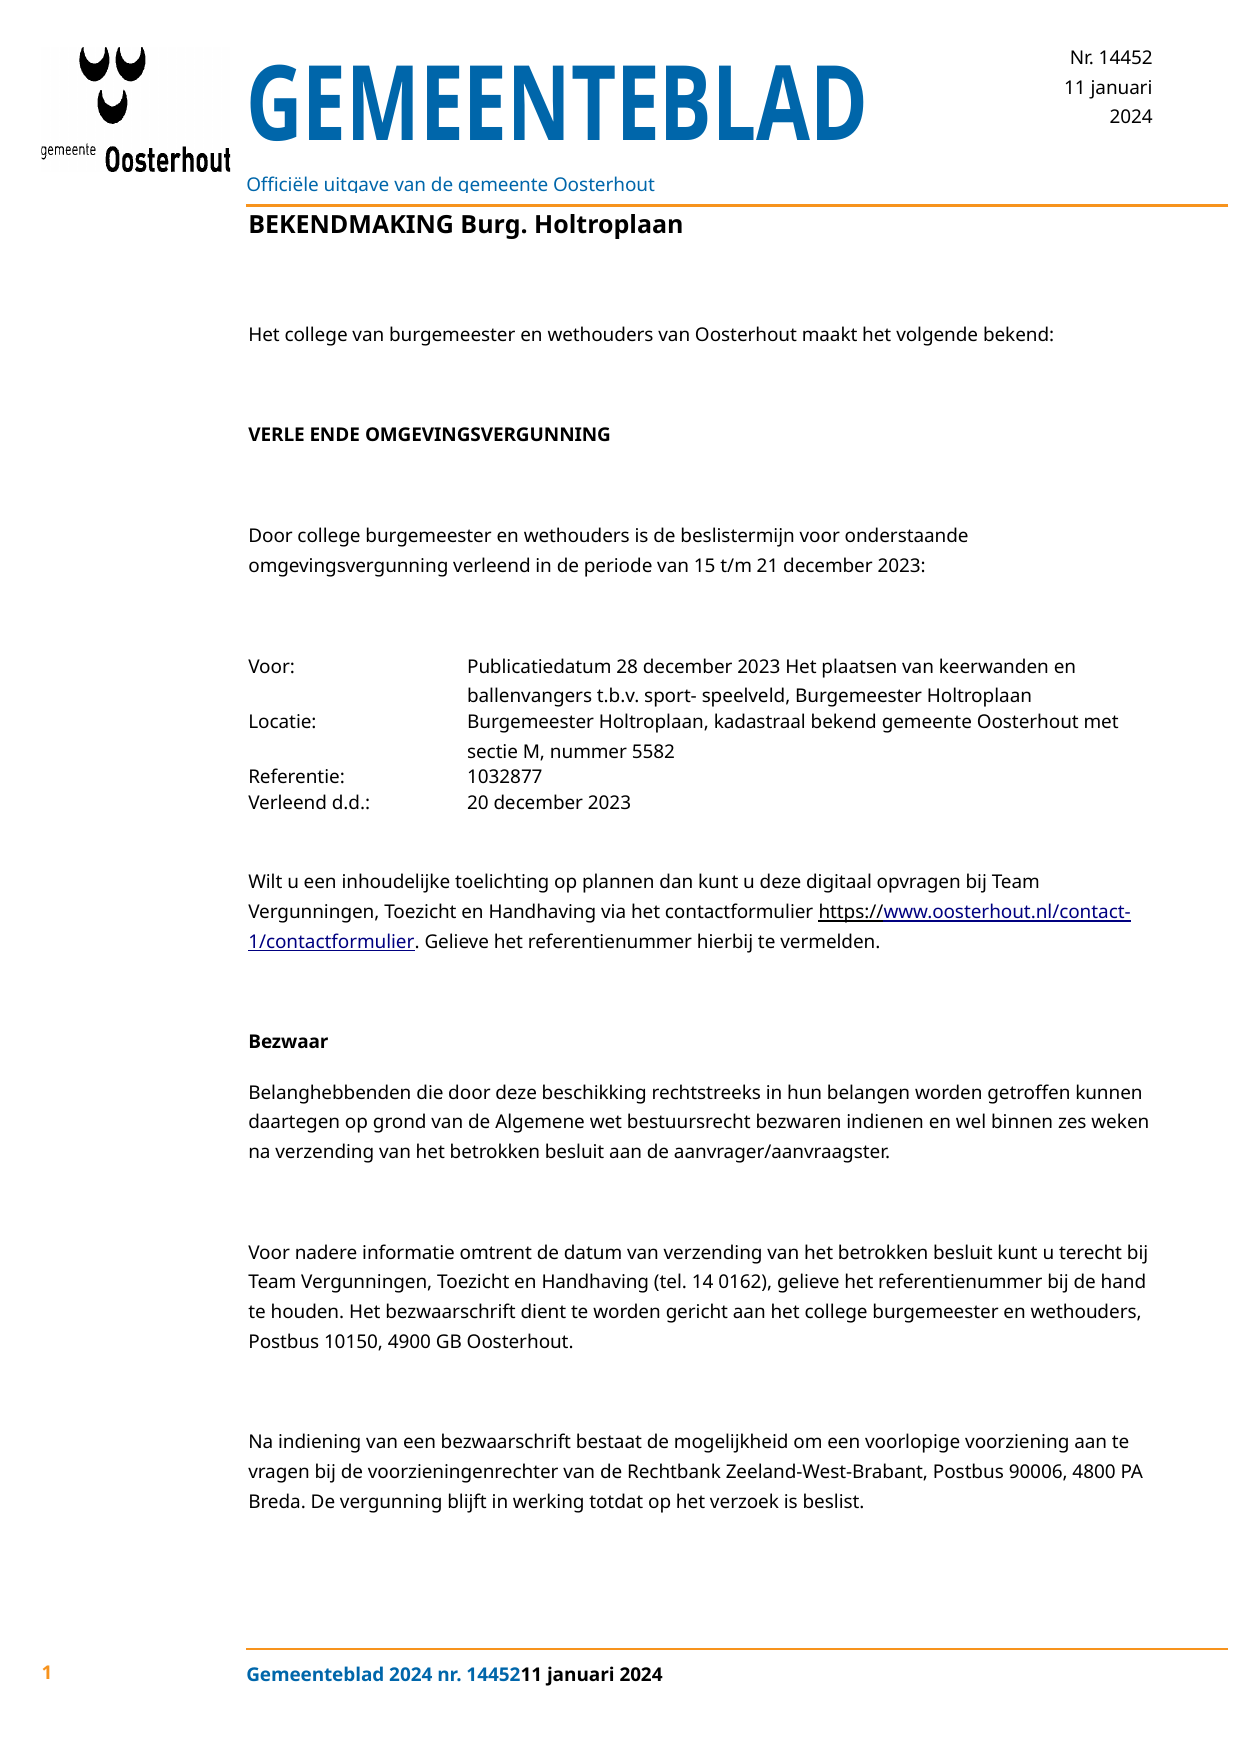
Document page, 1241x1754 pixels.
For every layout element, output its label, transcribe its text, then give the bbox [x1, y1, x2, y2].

text BEKENDMAKING Burg. Holtroplaan [248, 207, 1152, 241]
text Voor nadere informatie omtrent de datum van verzending van het betrokken besluit kunt u terecht bij Team Vergunningen, Toezicht en Handhaving (tel. 14 0162), gelieve het referentienummer bij de hand te houden. Het bezwaarschrift dient te worden gericht aan het college burgemeester en wethouders, Postbus 10150, 4900 GB Oosterhout. [248, 1239, 1152, 1353]
picture [41, 47, 231, 172]
text VERLE ENDE OMGEVINGSVERGUNNING [248, 422, 1152, 447]
table_cell Locatie: [248, 708, 467, 763]
text Door college burgemeester en wethouders is de beslistermijn voor onderstaande omgevingsvergunning verleend in de periode van 15 t/m 21 december 2023: [248, 522, 1152, 578]
text Wilt u een inhoudelijke toelichting op plannen dan kunt u deze digitaal opvragen bij Team Vergunningen, Toezicht en Handhaving via het contactformulier https://www.oosterhout.nl/contact-1/contactformulier. Gelieve het referentienummer hierbij te vermelden. [248, 869, 1152, 953]
table_cell Verleend d.d.: [248, 789, 467, 815]
table_header Publicatiedatum 28 december 2023 Het plaatsen van keerwanden en ballenvangers t.b.v. sport- speelveld, Burgemeester Holtroplaan [467, 653, 1152, 708]
table_cell 1032877 [467, 764, 1152, 789]
text Belanghebbenden die door deze beschikking rechtstreeks in hun belangen worden getroffen kunnen daartegen op grond van de Algemene wet bestuursrecht bezwaren indienen en wel binnen zes weken na verzending van het betrokken besluit aan de aanvrager/aanvraagster. [248, 1079, 1152, 1164]
text Het college van burgemeester en wethouders van Oosterhout maakt het volgende bekend: [248, 321, 1152, 346]
table_header Voor: [248, 653, 467, 708]
table_cell 20 december 2023 [467, 789, 1152, 815]
text Bezwaar [248, 1029, 1152, 1054]
text Na indiening van een bezwaarschrift bestaat de mogelijkheid om een voorlopige voorziening aan te vragen bij de voorzieningenrechter van de Rechtbank Zeeland-West-Brabant, Postbus 90006, 4800 PA Breda. De vergunning blijft in werking totdat op het verzoek is beslist. [248, 1429, 1152, 1513]
table_cell Burgemeester Holtroplaan, kadastraal bekend gemeente Oosterhout met sectie M, nummer 5582 [467, 708, 1152, 763]
table_cell Referentie: [248, 764, 467, 789]
